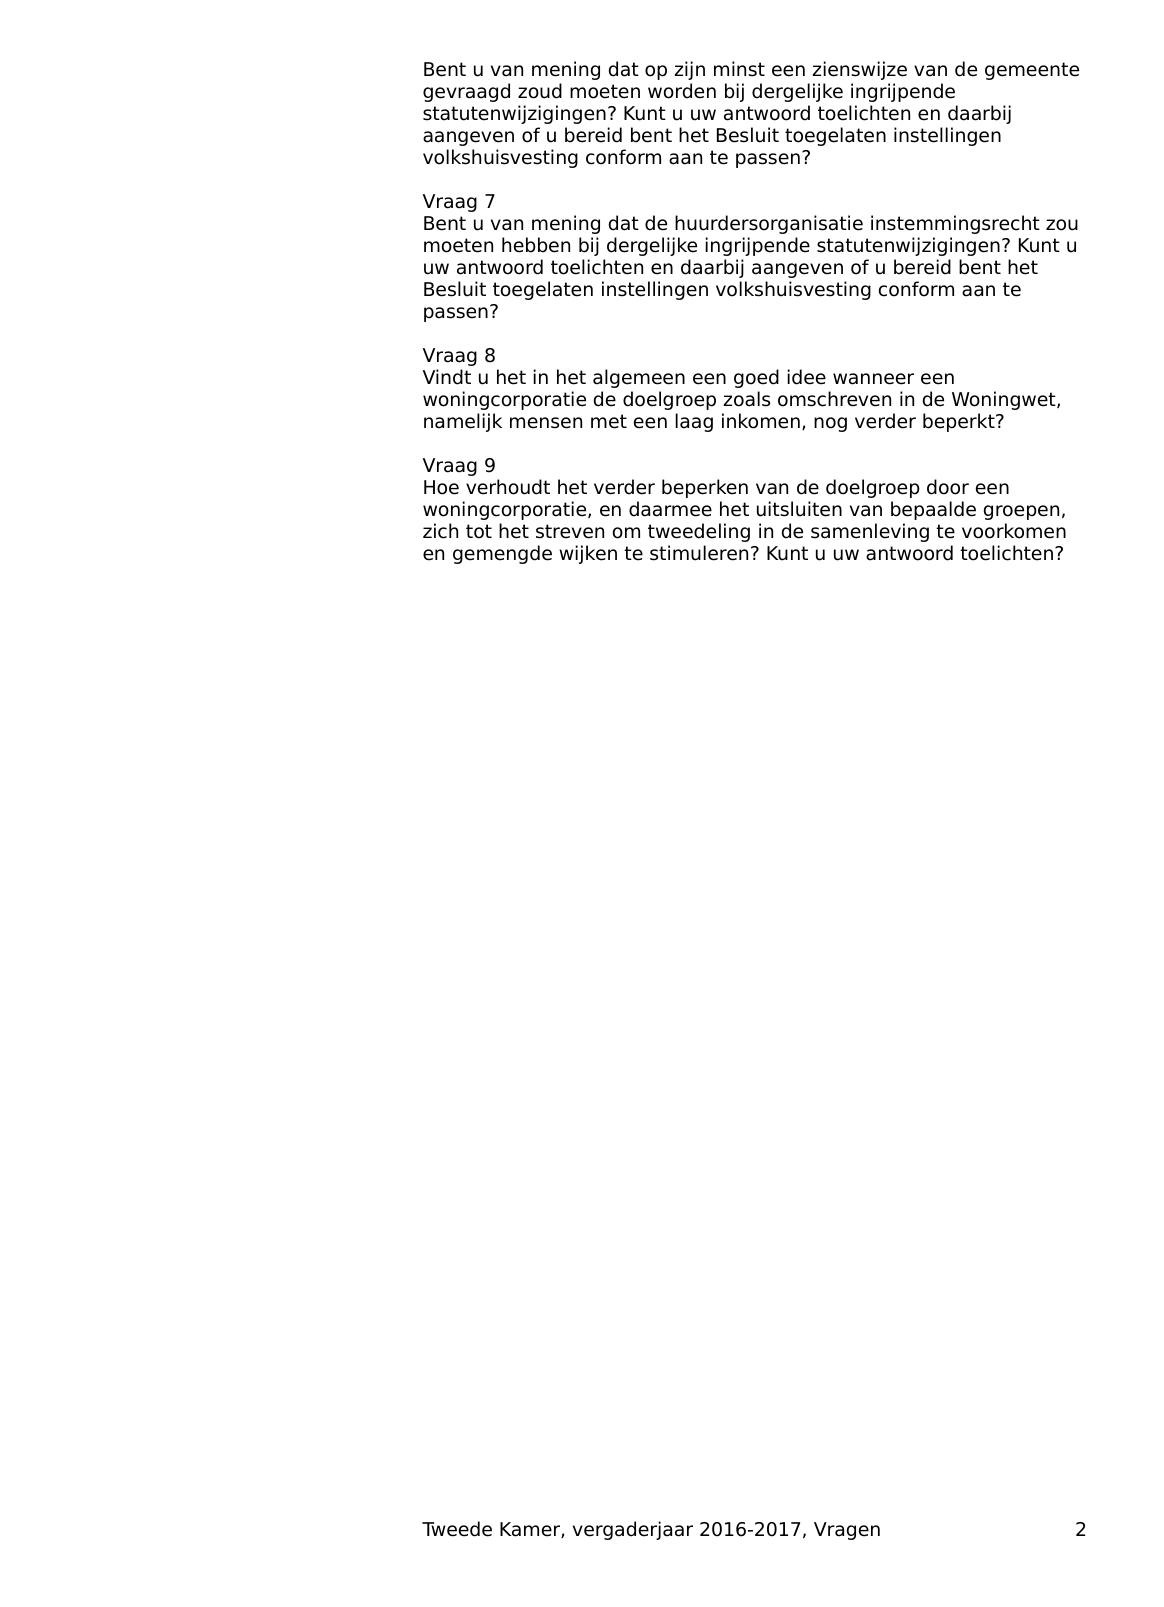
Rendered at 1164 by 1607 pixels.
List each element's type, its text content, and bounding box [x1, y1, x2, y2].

text Bent u van mening dat op zijn minst een zienswijze van de gemeente gevraagd zoud moeten worden bij dergelijke ingrijpende statutenwijzigingen? Kunt u uw antwoord toelichten en daarbij aangeven of u bereid bent het Besluit toegelaten instellingen volkshuisvesting conform aan te passen? [422, 59, 1087, 169]
text Vraag 7 [422, 191, 1087, 213]
text Vraag 9 [422, 455, 1087, 477]
text Vindt u het in het algemeen een goed idee wanneer een woningcorporatie de doelgroep zoals omschreven in de Woningwet, namelijk mensen met een laag inkomen, nog verder beperkt? [422, 367, 1087, 433]
text Hoe verhoudt het verder beperken van de doelgroep door een woningcorporatie, en daarmee het uitsluiten van bepaalde groepen, zich tot het streven om tweedeling in de samenleving te voorkomen en gemengde wijken te stimuleren? Kunt u uw antwoord toelichten? [422, 477, 1087, 565]
text Bent u van mening dat de huurdersorganisatie instemmingsrecht zou moeten hebben bij dergelijke ingrijpende statutenwijzigingen? Kunt u uw antwoord toelichten en daarbij aangeven of u bereid bent het Besluit toegelaten instellingen volkshuisvesting conform aan te passen? [422, 213, 1087, 323]
text Vraag 8 [422, 345, 1087, 367]
